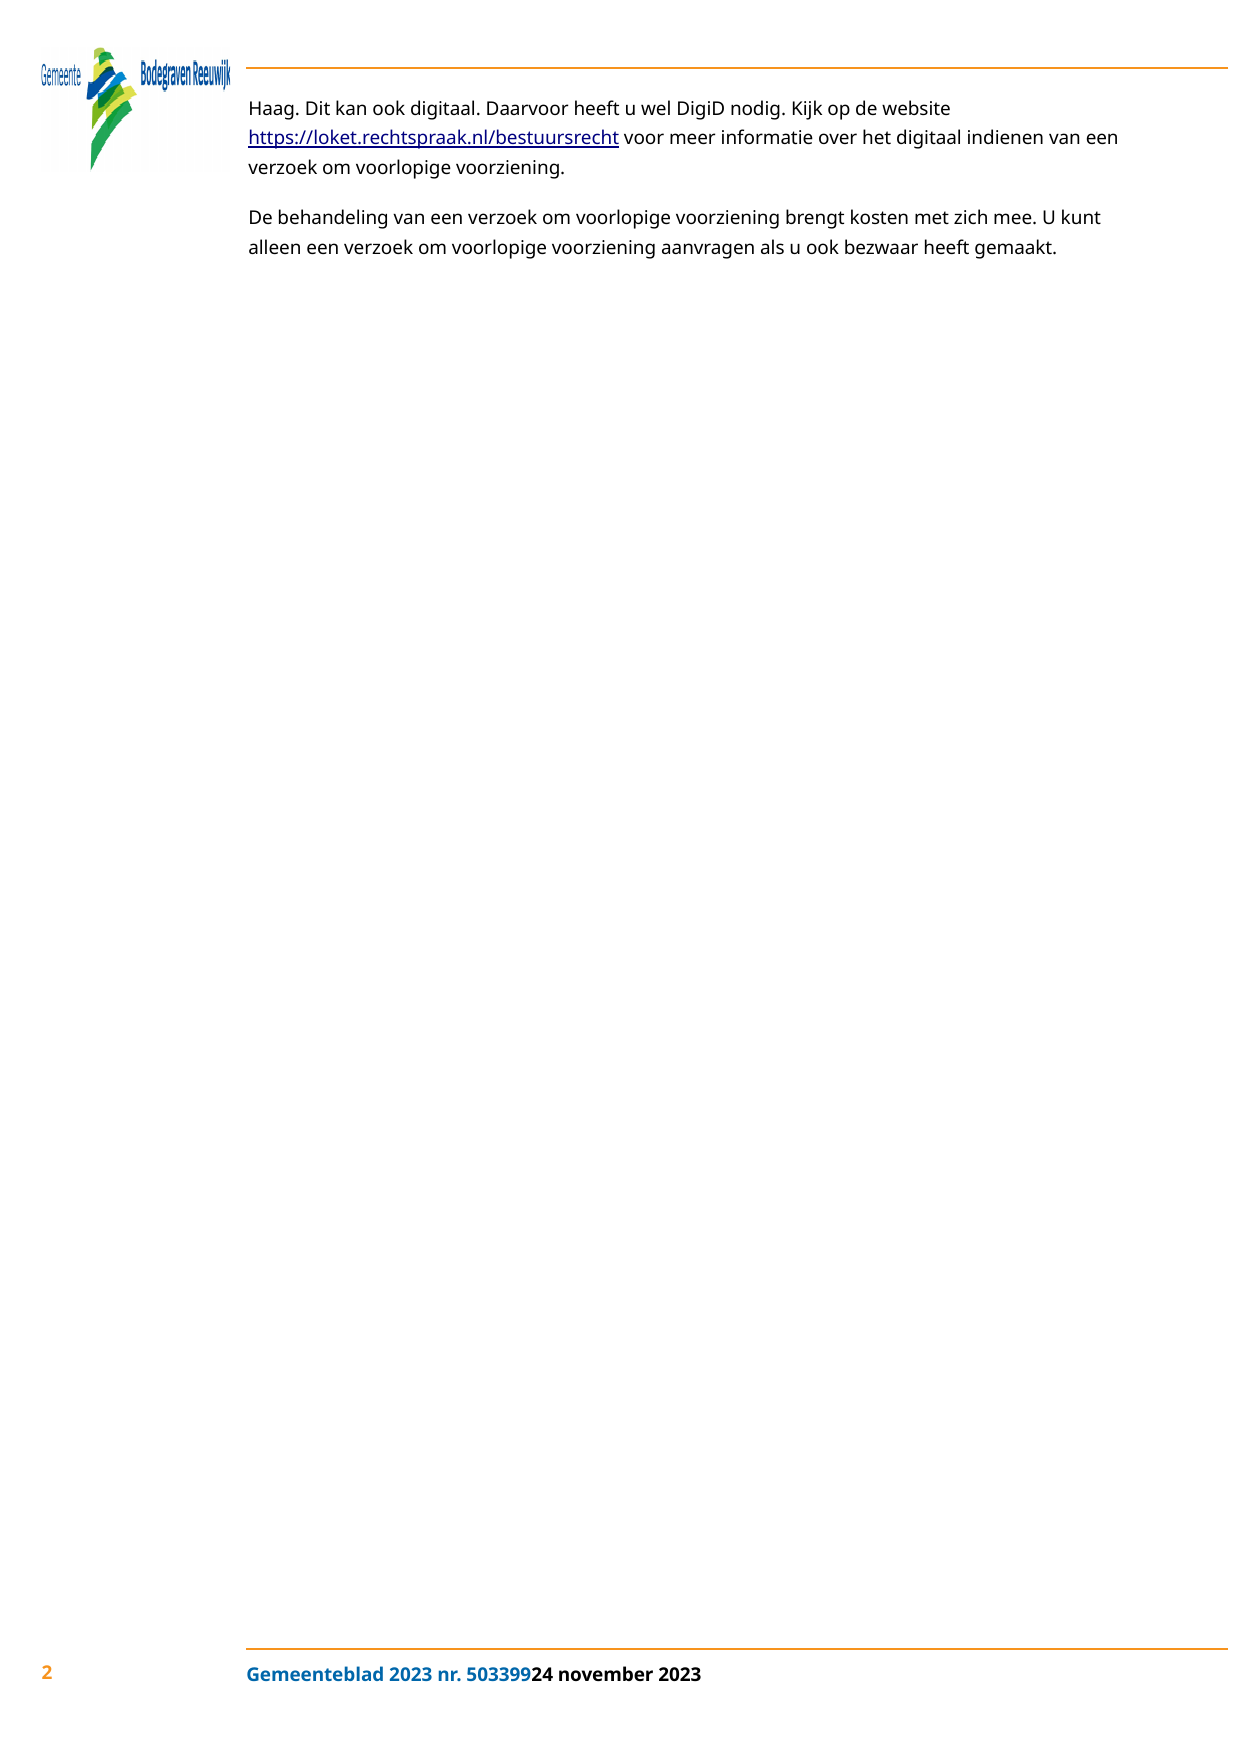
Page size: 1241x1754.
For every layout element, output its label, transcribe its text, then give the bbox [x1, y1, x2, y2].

picture [41, 47, 231, 172]
text De behandeling van een verzoek om voorlopige voorziening brengt kosten met zich mee. U kunt alleen een verzoek om voorlopige voorziening aanvragen als u ook bezwaar heeft gemaakt. [248, 204, 1152, 260]
text Haag. Dit kan ook digitaal. Daarvoor heeft u wel DigiD nodig. Kijk op de website https://loket.rechtspraak.nl/bestuursrecht voor meer informatie over het digitaal indienen van een verzoek om voorlopige voorziening. [248, 95, 1152, 180]
